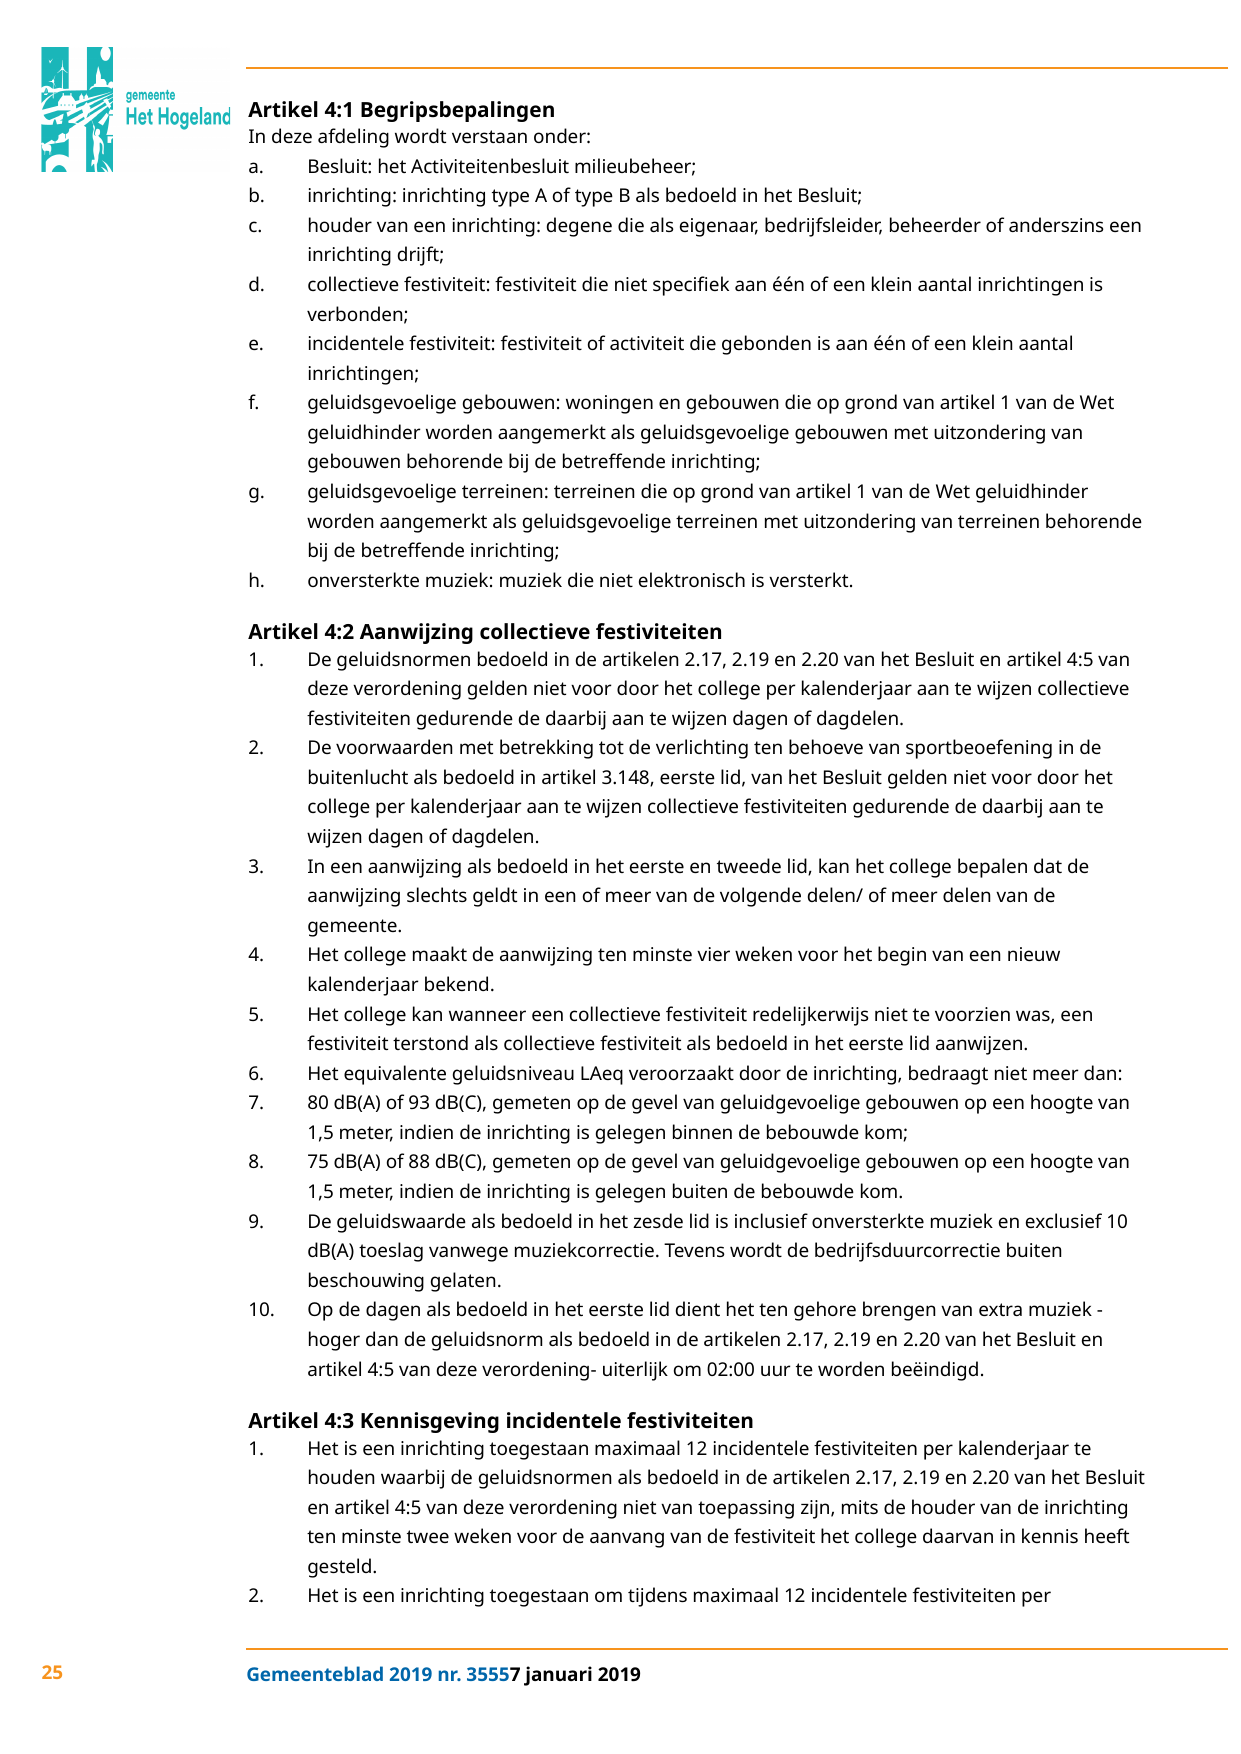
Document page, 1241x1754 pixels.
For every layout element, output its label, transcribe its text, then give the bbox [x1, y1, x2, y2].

list 80 dB(A) of 93 dB(C), gemeten op de gevel van geluidgevoelige gebouwen op een hoogte van 1,5 meter, indien de inrichting is gelegen binnen de bebouwde kom; [248, 1089, 1152, 1145]
list De geluidsnormen bedoeld in de artikelen 2.17, 2.19 en 2.20 van het Besluit en artikel 4:5 van deze verordening gelden niet voor door het college per kalenderjaar aan te wijzen collectieve festiviteiten gedurende de daarbij aan te wijzen dagen of dagdelen. [248, 646, 1152, 731]
list Het is een inrichting toegestaan om tijdens maximaal 12 incidentele festiviteiten per [248, 1583, 1152, 1608]
list In een aanwijzing als bedoeld in het eerste en tweede lid, kan het college bepalen dat de aanwijzing slechts geldt in een of meer van de volgende delen/ of meer delen van de gemeente. [248, 853, 1152, 938]
list 75 dB(A) of 88 dB(C), gemeten op de gevel van geluidgevoelige gebouwen op een hoogte van 1,5 meter, indien de inrichting is gelegen buiten de bebouwde kom. [248, 1149, 1152, 1204]
list De voorwaarden met betrekking tot de verlichting ten behoeve van sportbeoefening in de buitenlucht als bedoeld in artikel 3.148, eerste lid, van het Besluit gelden niet voor door het college per kalenderjaar aan te wijzen collectieve festiviteiten gedurende de daarbij aan te wijzen dagen of dagdelen. [248, 734, 1152, 849]
text Artikel 4:2 Aanwijzing collectieve festiviteiten [248, 617, 1152, 646]
list De geluidswaarde als bedoeld in het zesde lid is inclusief onversterkte muziek en exclusief 10 dB(A) toeslag vanwege muziekcorrectie. Tevens wordt de bedrijfsduurcorrectie buiten beschouwing gelaten. [248, 1208, 1152, 1293]
list houder van een inrichting: degene die als eigenaar, bedrijfsleider, beheerder of anderszins een inrichting drijft; [248, 212, 1152, 267]
text Artikel 4:3 Kennisgeving incidentele festiviteiten [248, 1406, 1152, 1435]
list Het equivalente geluidsniveau LAeq veroorzaakt door de inrichting, bedraagt niet meer dan: [248, 1060, 1152, 1086]
list inrichting: inrichting type A of type B als bedoeld in het Besluit; [248, 182, 1152, 208]
list geluidsgevoelige gebouwen: woningen en gebouwen die op grond van artikel 1 van de Wet geluidhinder worden aangemerkt als geluidsgevoelige gebouwen met uitzondering van gebouwen behorende bij de betreffende inrichting; [248, 389, 1152, 474]
text In deze afdeling wordt verstaan onder: [248, 123, 1152, 149]
text Artikel 4:1 Begripsbepalingen [248, 95, 1152, 123]
list Het is een inrichting toegestaan maximaal 12 incidentele festiviteiten per kalenderjaar te houden waarbij de geluidsnormen als bedoeld in de artikelen 2.17, 2.19 en 2.20 van het Besluit en artikel 4:5 van deze verordening niet van toepassing zijn, mits de houder van de inrichting ten minste twee weken voor de aanvang van de festiviteit het college daarvan in kennis heeft gesteld. [248, 1435, 1152, 1579]
list onversterkte muziek: muziek die niet elektronisch is versterkt. [248, 567, 1152, 593]
list geluidsgevoelige terreinen: terreinen die op grond van artikel 1 van de Wet geluidhinder worden aangemerkt als geluidsgevoelige terreinen met uitzondering van terreinen behorende bij de betreffende inrichting; [248, 478, 1152, 563]
list Op de dagen als bedoeld in het eerste lid dient het ten gehore brengen van extra muziek -hoger dan de geluidsnorm als bedoeld in de artikelen 2.17, 2.19 en 2.20 van het Besluit en artikel 4:5 van deze verordening- uiterlijk om 02:00 uur te worden beëindigd. [248, 1297, 1152, 1382]
list collectieve festiviteit: festiviteit die niet specifiek aan één of een klein aantal inrichtingen is verbonden; [248, 271, 1152, 326]
list Besluit: het Activiteitenbesluit milieubeheer; [248, 153, 1152, 178]
list incidentele festiviteit: festiviteit of activiteit die gebonden is aan één of een klein aantal inrichtingen; [248, 330, 1152, 386]
list Het college maakt de aanwijzing ten minste vier weken voor het begin van een nieuw kalenderjaar bekend. [248, 942, 1152, 997]
picture [41, 47, 231, 172]
list Het college kan wanneer een collectieve festiviteit redelijkerwijs niet te voorzien was, een festiviteit terstond als collectieve festiviteit als bedoeld in het eerste lid aanwijzen. [248, 1001, 1152, 1056]
